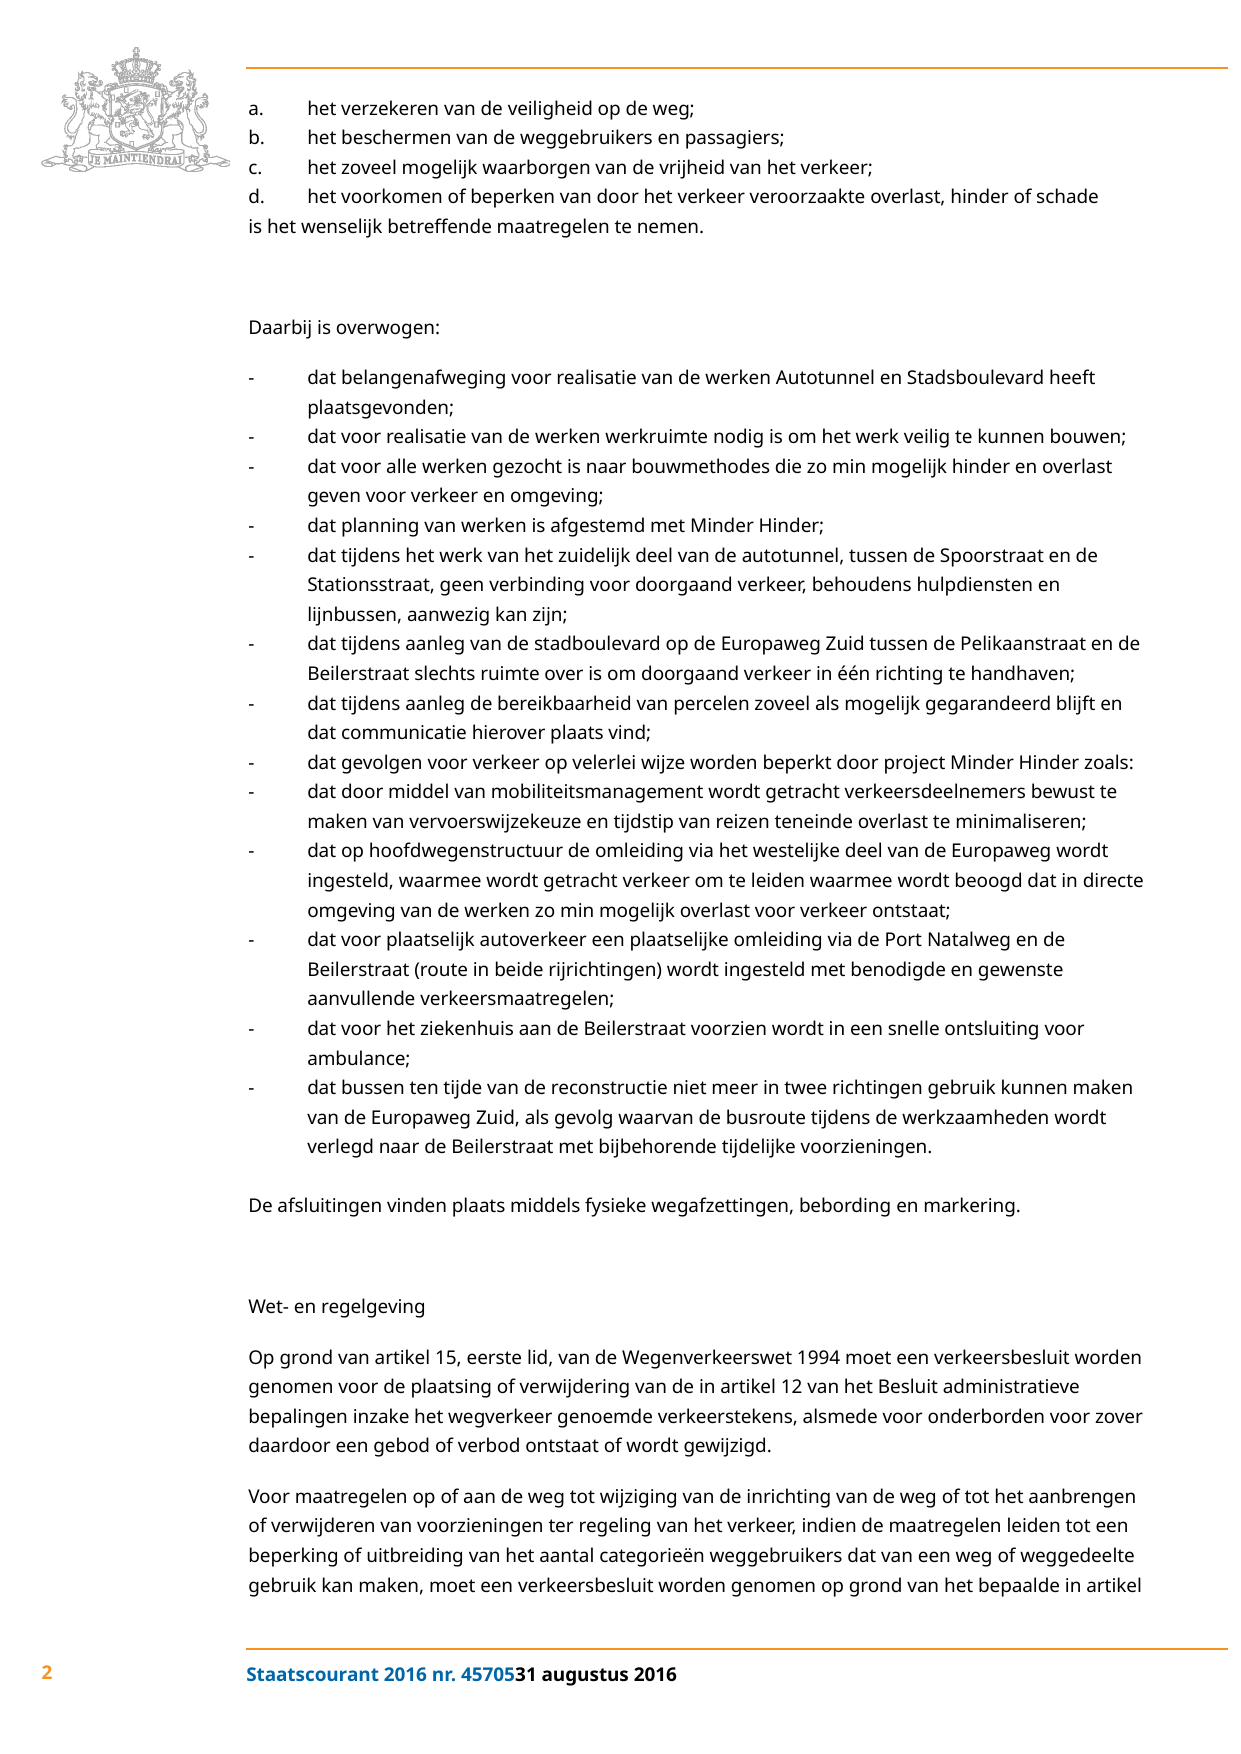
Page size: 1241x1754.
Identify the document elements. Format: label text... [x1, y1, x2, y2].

text De afsluitingen vinden plaats middels fysieke wegafzettingen, bebording en markering. [248, 1193, 1152, 1218]
list dat bussen ten tijde van de reconstructie niet meer in twee richtingen gebruik kunnen maken van de Europaweg Zuid, als gevolg waarvan de busroute tijdens de werkzaamheden wordt verlegd naar de Beilerstraat met bijbehorende tijdelijke voorzieningen. [248, 1074, 1152, 1159]
list dat op hoofdwegenstructuur de omleiding via het westelijke deel van de Europaweg wordt ingesteld, waarmee wordt getracht verkeer om te leiden waarmee wordt beoogd dat in directe omgeving van de werken zo min mogelijk overlast voor verkeer ontstaat; [248, 838, 1152, 923]
text Voor maatregelen op of aan de weg tot wijziging van de inrichting van de weg of tot het aanbrengen of verwijderen van voorzieningen ter regeling van het verkeer, indien de maatregelen leiden tot een beperking of uitbreiding van het aantal categorieën weggebruikers dat van een weg of weggedeelte gebruik kan maken, moet een verkeersbesluit worden genomen op grond van het bepaalde in artikel [248, 1483, 1152, 1598]
list het verzekeren van de veiligheid op de weg; [248, 95, 1152, 121]
list dat voor realisatie van de werken werkruimte nodig is om het werk veilig te kunnen bouwen; [248, 423, 1152, 449]
list dat gevolgen voor verkeer op velerlei wijze worden beperkt door project Minder Hinder zoals: [248, 749, 1152, 775]
list dat voor het ziekenhuis aan de Beilerstraat voorzien wordt in een snelle ontsluiting voor ambulance; [248, 1015, 1152, 1071]
list het beschermen van de weggebruikers en passagiers; [248, 124, 1152, 150]
list dat voor alle werken gezocht is naar bouwmethodes die zo min mogelijk hinder en overlast geven voor verkeer en omgeving; [248, 453, 1152, 508]
list dat tijdens het werk van het zuidelijk deel van de autotunnel, tussen de Spoorstraat en de Stationsstraat, geen verbinding voor doorgaand verkeer, behoudens hulpdiensten en lijnbussen, aanwezig kan zijn; [248, 542, 1152, 627]
picture [41, 47, 231, 172]
list dat tijdens aanleg de bereikbaarheid van percelen zoveel als mogelijk gegarandeerd blijft en dat communicatie hierover plaats vind; [248, 690, 1152, 745]
list het voorkomen of beperken van door het verkeer veroorzaakte overlast, hinder of schade [248, 183, 1152, 209]
list dat belangenafweging voor realisatie van de werken Autotunnel en Stadsboulevard heeft plaatsgevonden; [248, 364, 1152, 420]
text Daarbij is overwogen: [248, 314, 1152, 340]
list het zoveel mogelijk waarborgen van de vrijheid van het verkeer; [248, 154, 1152, 180]
list dat door middel van mobiliteitsmanagement wordt getracht verkeersdeelnemers bewust te maken van vervoerswijzekeuze en tijdstip van reizen teneinde overlast te minimaliseren; [248, 778, 1152, 834]
text Op grond van artikel 15, eerste lid, van de Wegenverkeerswet 1994 moet een verkeersbesluit worden genomen voor de plaatsing of verwijdering van de in artikel 12 van het Besluit administratieve bepalingen inzake het wegverkeer genoemde verkeerstekens, alsmede voor onderborden voor zover daardoor een gebod of verbod ontstaat of wordt gewijzigd. [248, 1344, 1152, 1458]
text is het wenselijk betreffende maatregelen te nemen. [248, 213, 1152, 239]
list dat voor plaatselijk autoverkeer een plaatselijke omleiding via de Port Natalweg en de Beilerstraat (route in beide rijrichtingen) wordt ingesteld met benodigde en gewenste aanvullende verkeersmaatregelen; [248, 926, 1152, 1011]
list dat tijdens aanleg van de stadboulevard op de Europaweg Zuid tussen de Pelikaanstraat en de Beilerstraat slechts ruimte over is om doorgaand verkeer in één richting te handhaven; [248, 631, 1152, 686]
list dat planning van werken is afgestemd met Minder Hinder; [248, 512, 1152, 538]
text Wet- en regelgeving [248, 1293, 1152, 1319]
